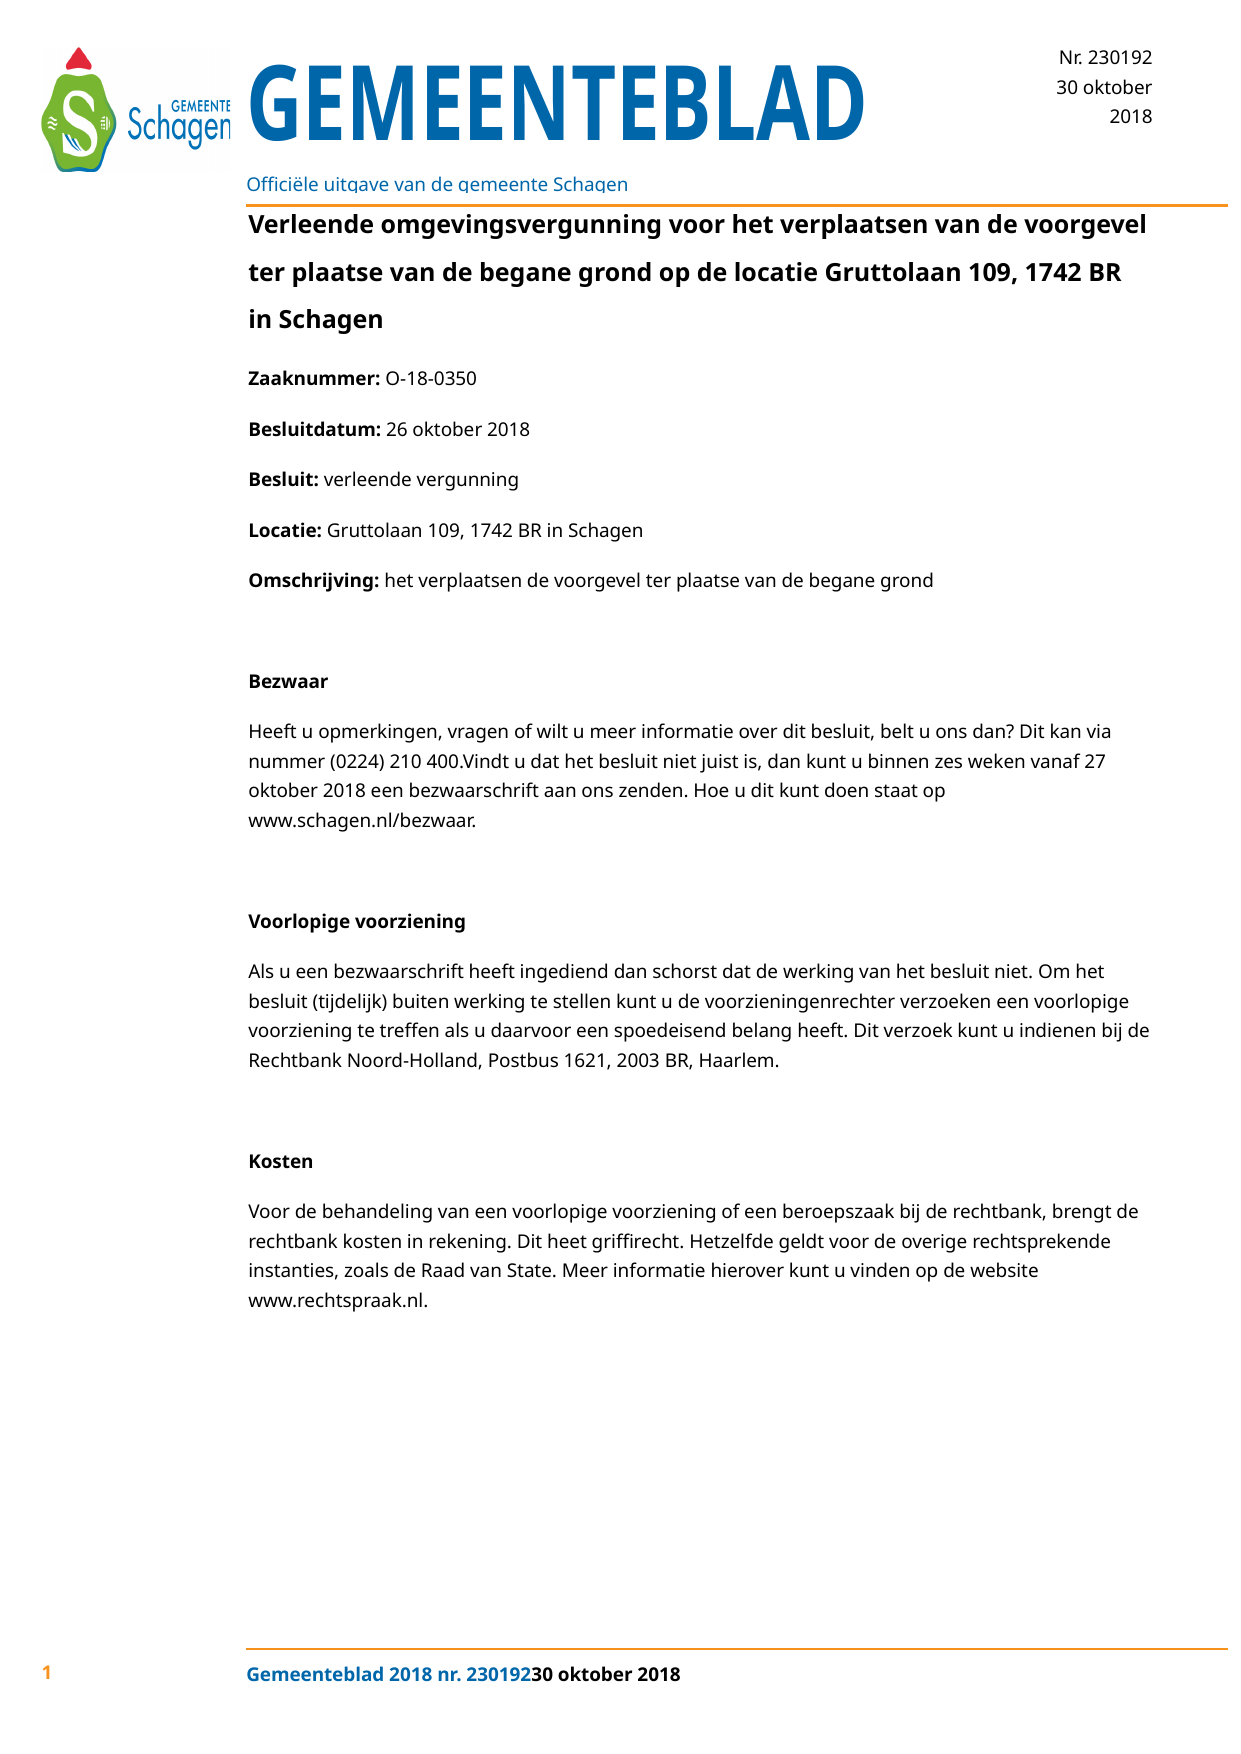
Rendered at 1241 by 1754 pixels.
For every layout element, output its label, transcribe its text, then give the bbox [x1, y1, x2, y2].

text Voorlopige voorziening [248, 908, 1152, 934]
text Voor de behandeling van een voorlopige voorziening of een beroepszaak bij de rechtbank, brengt de rechtbank kosten in rekening. Dit heet griffirecht. Hetzelfde geldt voor de overige rechtsprekende instanties, zoals de Raad van State. Meer informatie hierover kunt u vinden op de website www.rechtspraak.nl. [248, 1198, 1152, 1313]
text Besluit: verleende vergunning [248, 466, 1152, 492]
text Omschrijving: het verplaatsen de voorgevel ter plaatse van de begane grond [248, 567, 1152, 593]
picture [41, 47, 231, 172]
text Bezwaar [248, 668, 1152, 694]
text Kosten [248, 1148, 1152, 1174]
text Locatie: Gruttolaan 109, 1742 BR in Schagen [248, 517, 1152, 542]
text Heeft u opmerkingen, vragen of wilt u meer informatie over dit besluit, belt u ons dan? Dit kan via nummer (0224) 210 400.Vindt u dat het besluit niet juist is, dan kunt u binnen zes weken vanaf 27 oktober 2018 een bezwaarschrift aan ons zenden. Hoe u dit kunt doen staat op www.schagen.nl/bezwaar. [248, 718, 1152, 833]
text Verleende omgevingsvergunning voor het verplaatsen van de voorgevel ter plaatse van de begane grond op de locatie Gruttolaan 109, 1742 BR in Schagen [248, 207, 1152, 336]
text Als u een bezwaarschrift heeft ingediend dan schorst dat de werking van het besluit niet. Om het besluit (tijdelijk) buiten werking te stellen kunt u de voorzieningenrechter verzoeken een voorlopige voorziening te treffen als u daarvoor een spoedeisend belang heeft. Dit verzoek kunt u indienen bij de Rechtbank Noord-Holland, Postbus 1621, 2003 BR, Haarlem. [248, 958, 1152, 1073]
text Besluitdatum: 26 oktober 2018 [248, 416, 1152, 442]
text Zaaknummer: O-18-0350 [248, 366, 1152, 391]
